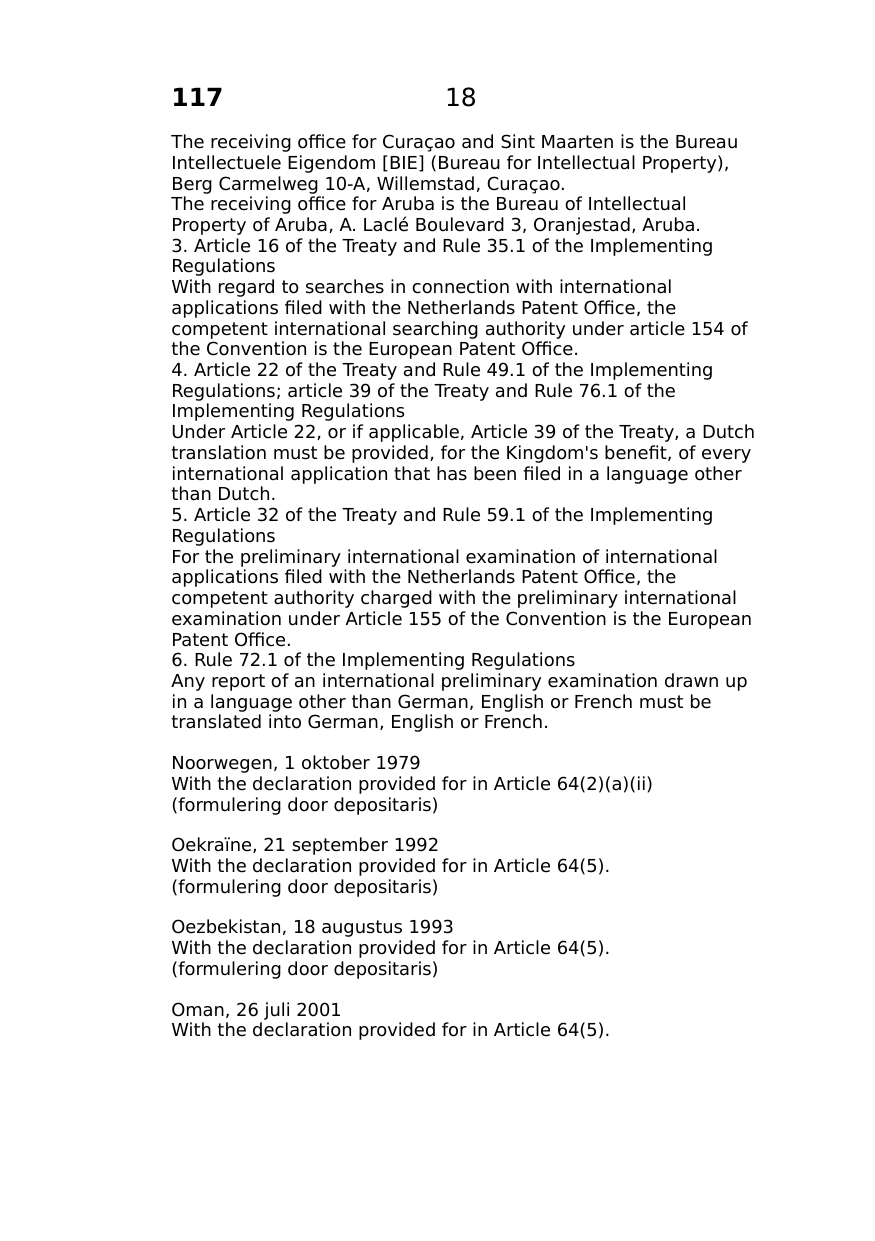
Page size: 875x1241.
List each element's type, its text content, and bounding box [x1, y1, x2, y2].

text With the declaration provided for in Article 64(2)(a)(ii) [171, 774, 756, 794]
text Oezbekistan, 18 augustus 1993 [171, 917, 756, 938]
text With the declaration provided for in Article 64(5). [171, 856, 756, 877]
text Oman, 26 juli 2001 [171, 999, 756, 1020]
text With the declaration provided for in Article 64(5). [171, 1020, 756, 1041]
text 4. Article 22 of the Treaty and Rule 49.1 of the Implementing Regulations; article 39 of the Treaty and Rule 76.1 of the Implementing Regulations [171, 360, 756, 422]
text Any report of an international preliminary examination drawn up in a language other than German, English or French must be translated into German, English or French. [171, 671, 756, 733]
text Under Article 22, or if applicable, Article 39 of the Treaty, a Dutch translation must be provided, for the Kingdom's benefit, of every international application that has been filed in a language other than Dutch. [171, 422, 756, 505]
text (formulering door depositaris) [171, 877, 756, 897]
text With the declaration provided for in Article 64(5). [171, 938, 756, 959]
text (formulering door depositaris) [171, 794, 756, 815]
text 3. Article 16 of the Treaty and Rule 35.1 of the Implementing Regulations [171, 236, 756, 277]
text The receiving office for Curaçao and Sint Maarten is the Bureau Intellectuele Eigendom [BIE] (Bureau for Intellectual Property), Berg Carmelweg 10-A, Willemstad, Curaçao. [171, 132, 756, 194]
text Oekraïne, 21 september 1992 [171, 835, 756, 856]
text (formulering door depositaris) [171, 959, 756, 979]
text Noorwegen, 1 oktober 1979 [171, 753, 756, 774]
text The receiving office for Aruba is the Bureau of Intellectual Property of Aruba, A. Laclé Boulevard 3, Oranjestad, Aruba. [171, 194, 756, 236]
text 6. Rule 72.1 of the Implementing Regulations [171, 650, 756, 671]
text 5. Article 32 of the Treaty and Rule 59.1 of the Implementing Regulations [171, 505, 756, 546]
text For the preliminary international examination of international applications filed with the Netherlands Patent Office, the competent authority charged with the preliminary international examination under Article 155 of the Convention is the European Patent Office. [171, 546, 756, 650]
text With regard to searches in connection with international applications filed with the Netherlands Patent Office, the competent international searching authority under article 154 of the Convention is the European Patent Office. [171, 277, 756, 360]
